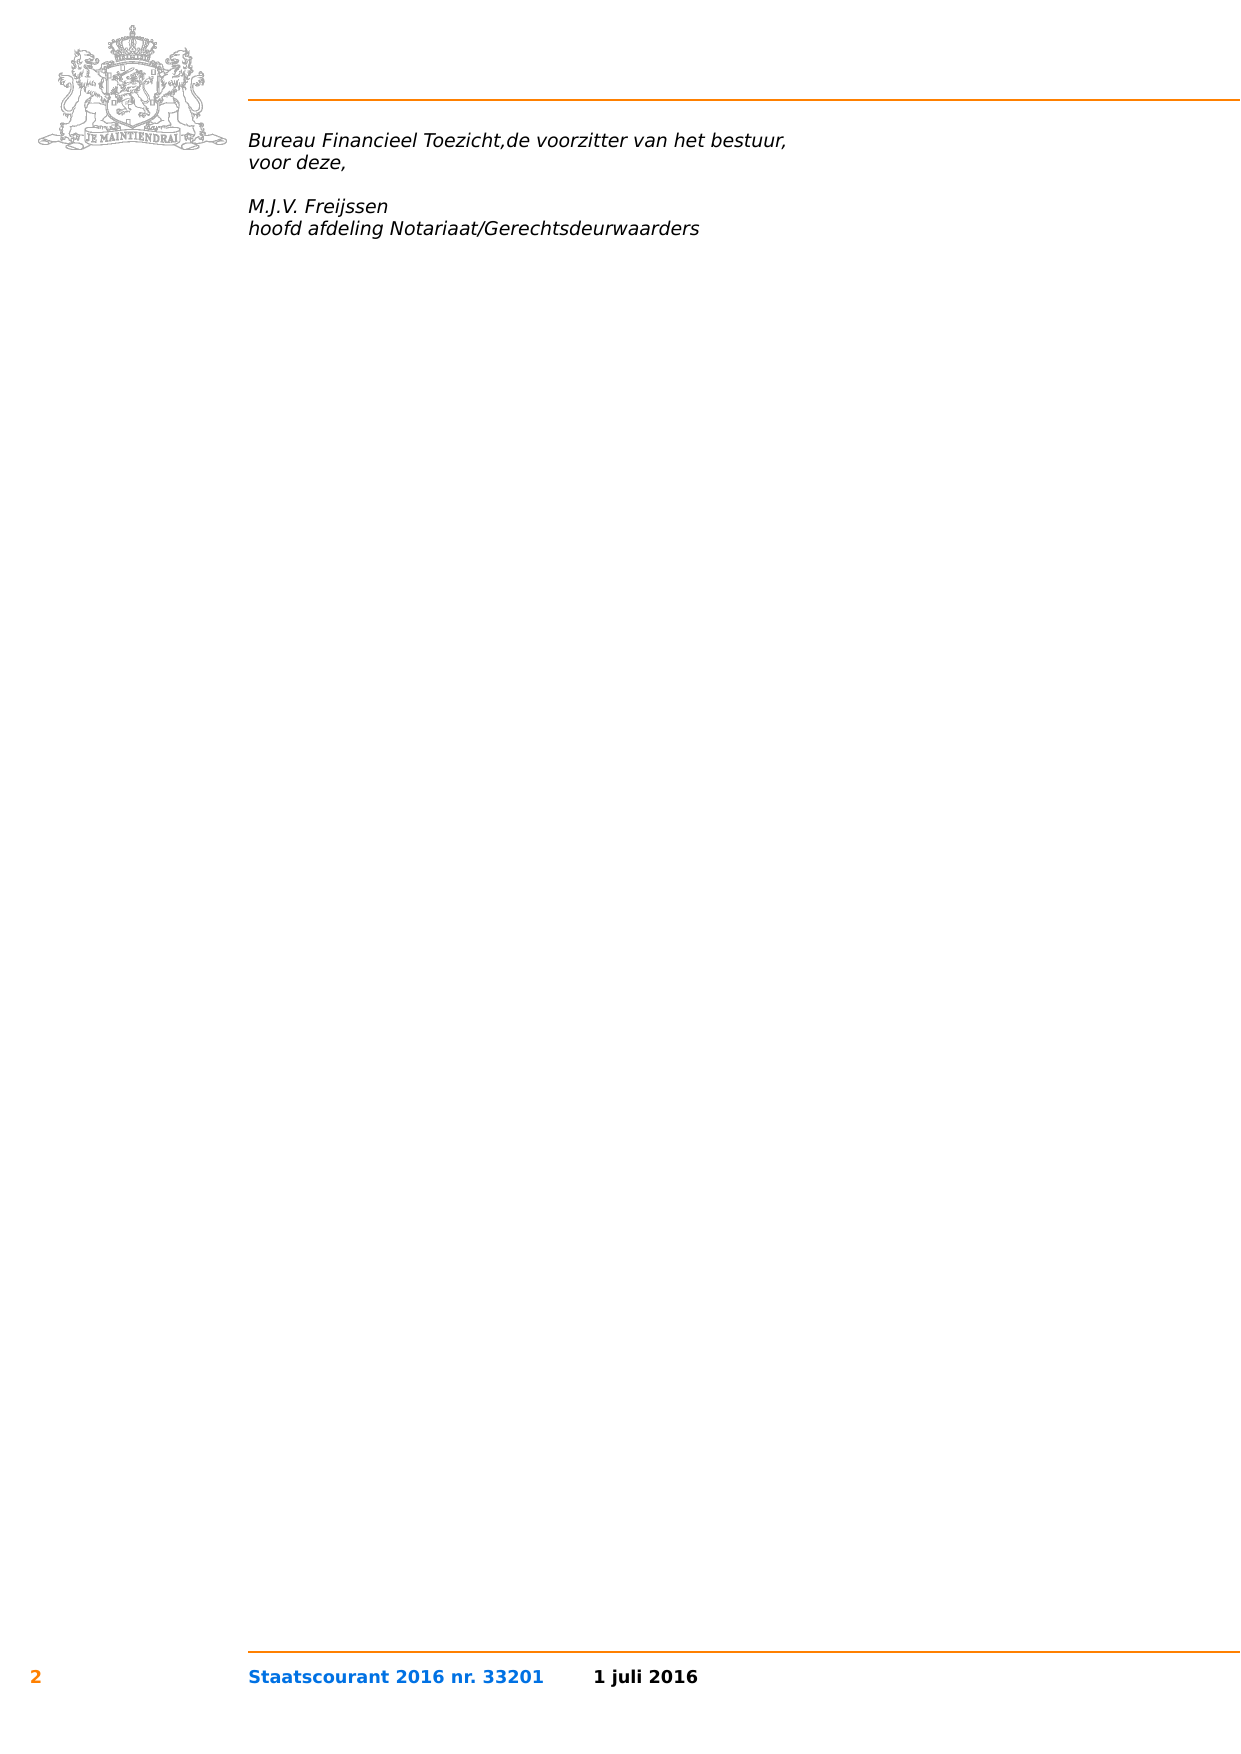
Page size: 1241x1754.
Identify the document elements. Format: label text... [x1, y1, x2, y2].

text Bureau Financieel Toezicht,de voorzitter van het bestuur, voor deze, M.J.V. Freijssen hoofd afdeling Notariaat/Gerechtsdeurwaarders [248, 130, 1163, 240]
picture [38, 25, 227, 150]
